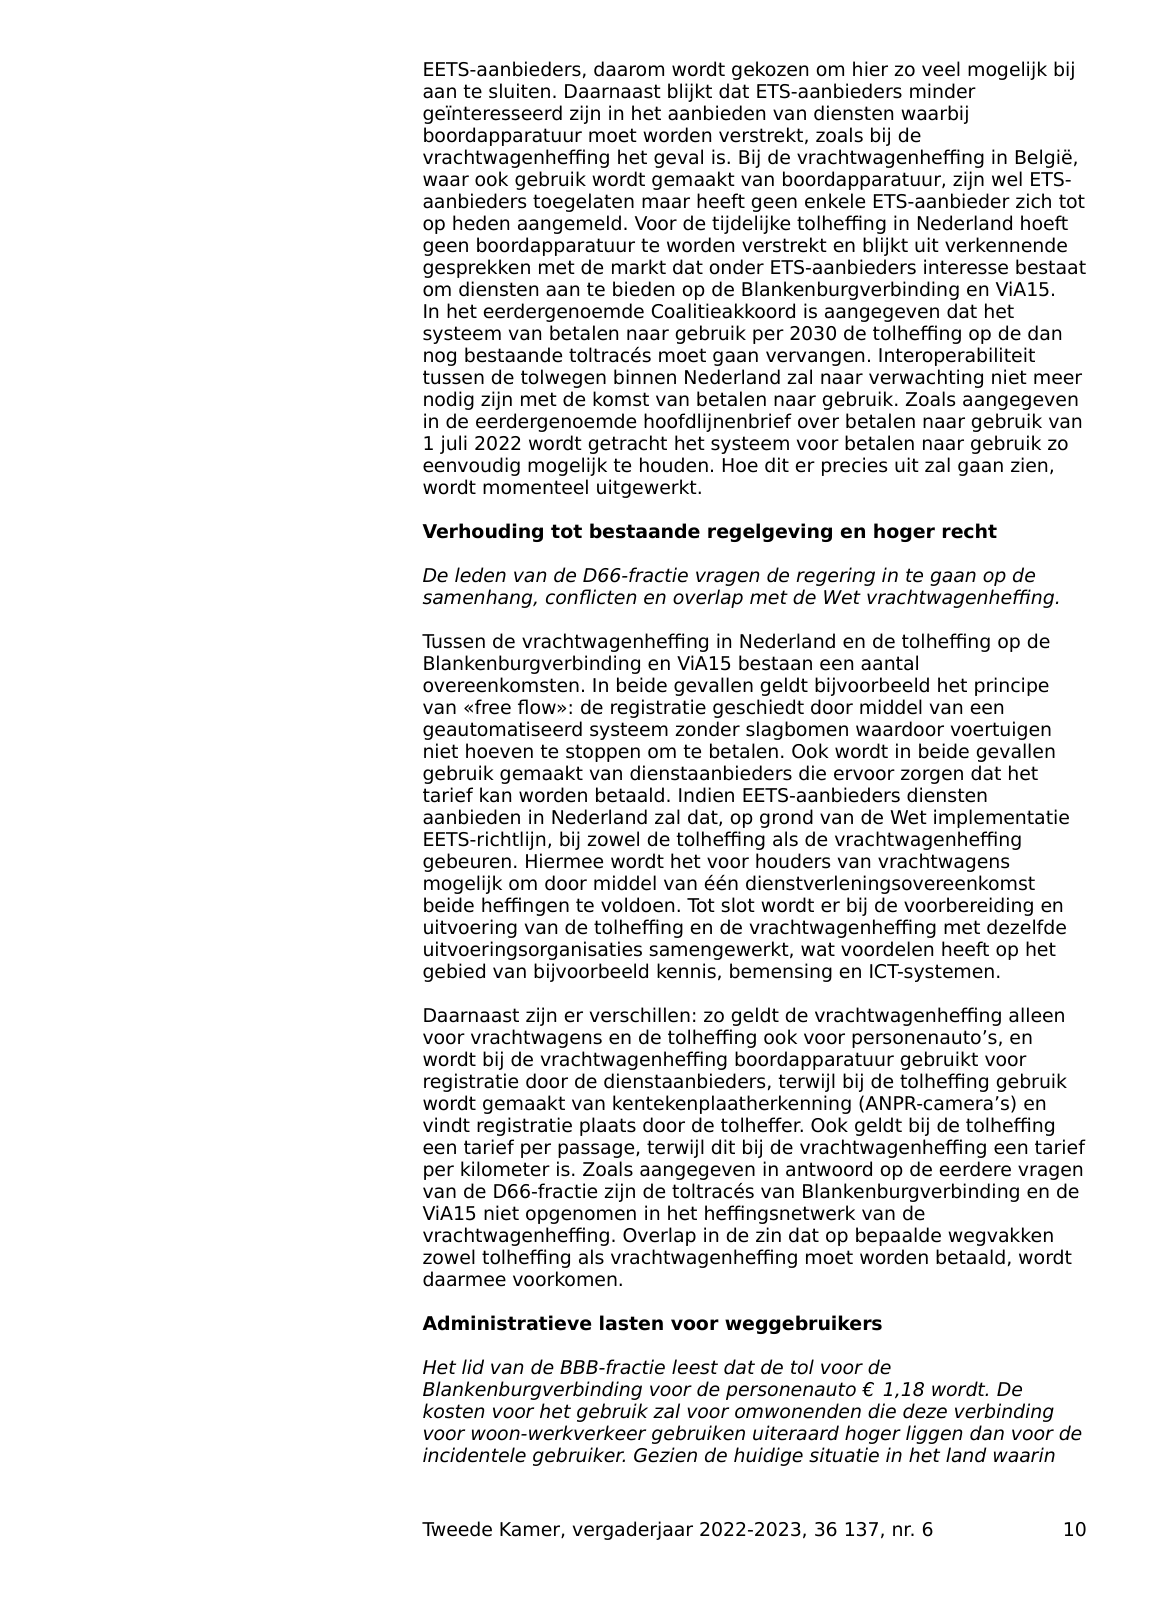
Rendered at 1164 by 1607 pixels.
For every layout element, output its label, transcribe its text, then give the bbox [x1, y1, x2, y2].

subtitle Administratieve lasten voor weggebruikers [422, 1313, 1087, 1335]
text In het eerdergenoemde Coalitieakkoord is aangegeven dat het systeem van betalen naar gebruik per 2030 de tolheffing op de dan nog bestaande toltracés moet gaan vervangen. Interoperabiliteit tussen de tolwegen binnen Nederland zal naar verwachting niet meer nodig zijn met de komst van betalen naar gebruik. Zoals aangegeven in de eerdergenoemde hoofdlijnenbrief over betalen naar gebruik van 1 juli 2022 wordt getracht het systeem voor betalen naar gebruik zo eenvoudig mogelijk te houden. Hoe dit er precies uit zal gaan zien, wordt momenteel uitgewerkt. [422, 301, 1087, 499]
text EETS-aanbieders, daarom wordt gekozen om hier zo veel mogelijk bij aan te sluiten. Daarnaast blijkt dat ETS-aanbieders minder geïnteresseerd zijn in het aanbieden van diensten waarbij boordapparatuur moet worden verstrekt, zoals bij de vrachtwagenheffing het geval is. Bij de vrachtwagenheffing in België, waar ook gebruik wordt gemaakt van boordapparatuur, zijn wel ETS-aanbieders toegelaten maar heeft geen enkele ETS-aanbieder zich tot op heden aangemeld. Voor de tijdelijke tolheffing in Nederland hoeft geen boordapparatuur te worden verstrekt en blijkt uit verkennende gesprekken met de markt dat onder ETS-aanbieders interesse bestaat om diensten aan te bieden op de Blankenburgverbinding en ViA15. [422, 59, 1087, 301]
subtitle Verhouding tot bestaande regelgeving en hoger recht [422, 521, 1087, 543]
text Het lid van de BBB-fractie leest dat de tol voor de Blankenburgverbinding voor de personenauto € 1,18 wordt. De kosten voor het gebruik zal voor omwonenden die deze verbinding voor woon-werkverkeer gebruiken uiteraard hoger liggen dan voor de incidentele gebruiker. Gezien de huidige situatie in het land waarin [422, 1357, 1087, 1467]
text De leden van de D66-fractie vragen de regering in te gaan op de samenhang, conflicten en overlap met de Wet vrachtwagenheffing. [422, 565, 1087, 609]
text Tussen de vrachtwagenheffing in Nederland en de tolheffing op de Blankenburgverbinding en ViA15 bestaan een aantal overeenkomsten. In beide gevallen geldt bijvoorbeeld het principe van «free flow»: de registratie geschiedt door middel van een geautomatiseerd systeem zonder slagbomen waardoor voertuigen niet hoeven te stoppen om te betalen. Ook wordt in beide gevallen gebruik gemaakt van dienstaanbieders die ervoor zorgen dat het tarief kan worden betaald. Indien EETS-aanbieders diensten aanbieden in Nederland zal dat, op grond van de Wet implementatie EETS-richtlijn, bij zowel de tolheffing als de vrachtwagenheffing gebeuren. Hiermee wordt het voor houders van vrachtwagens mogelijk om door middel van één dienstverleningsovereenkomst beide heffingen te voldoen. Tot slot wordt er bij de voorbereiding en uitvoering van de tolheffing en de vrachtwagenheffing met dezelfde uitvoeringsorganisaties samengewerkt, wat voordelen heeft op het gebied van bijvoorbeeld kennis, bemensing en ICT-systemen. [422, 631, 1087, 983]
text Daarnaast zijn er verschillen: zo geldt de vrachtwagenheffing alleen voor vrachtwagens en de tolheffing ook voor personenauto’s, en wordt bij de vrachtwagenheffing boordapparatuur gebruikt voor registratie door de dienstaanbieders, terwijl bij de tolheffing gebruik wordt gemaakt van kentekenplaatherkenning (ANPR-camera’s) en vindt registratie plaats door de tolheffer. Ook geldt bij de tolheffing een tarief per passage, terwijl dit bij de vrachtwagenheffing een tarief per kilometer is. Zoals aangegeven in antwoord op de eerdere vragen van de D66-fractie zijn de toltracés van Blankenburgverbinding en de ViA15 niet opgenomen in het heffingsnetwerk van de vrachtwagenheffing. Overlap in de zin dat op bepaalde wegvakken zowel tolheffing als vrachtwagenheffing moet worden betaald, wordt daarmee voorkomen. [422, 1005, 1087, 1291]
